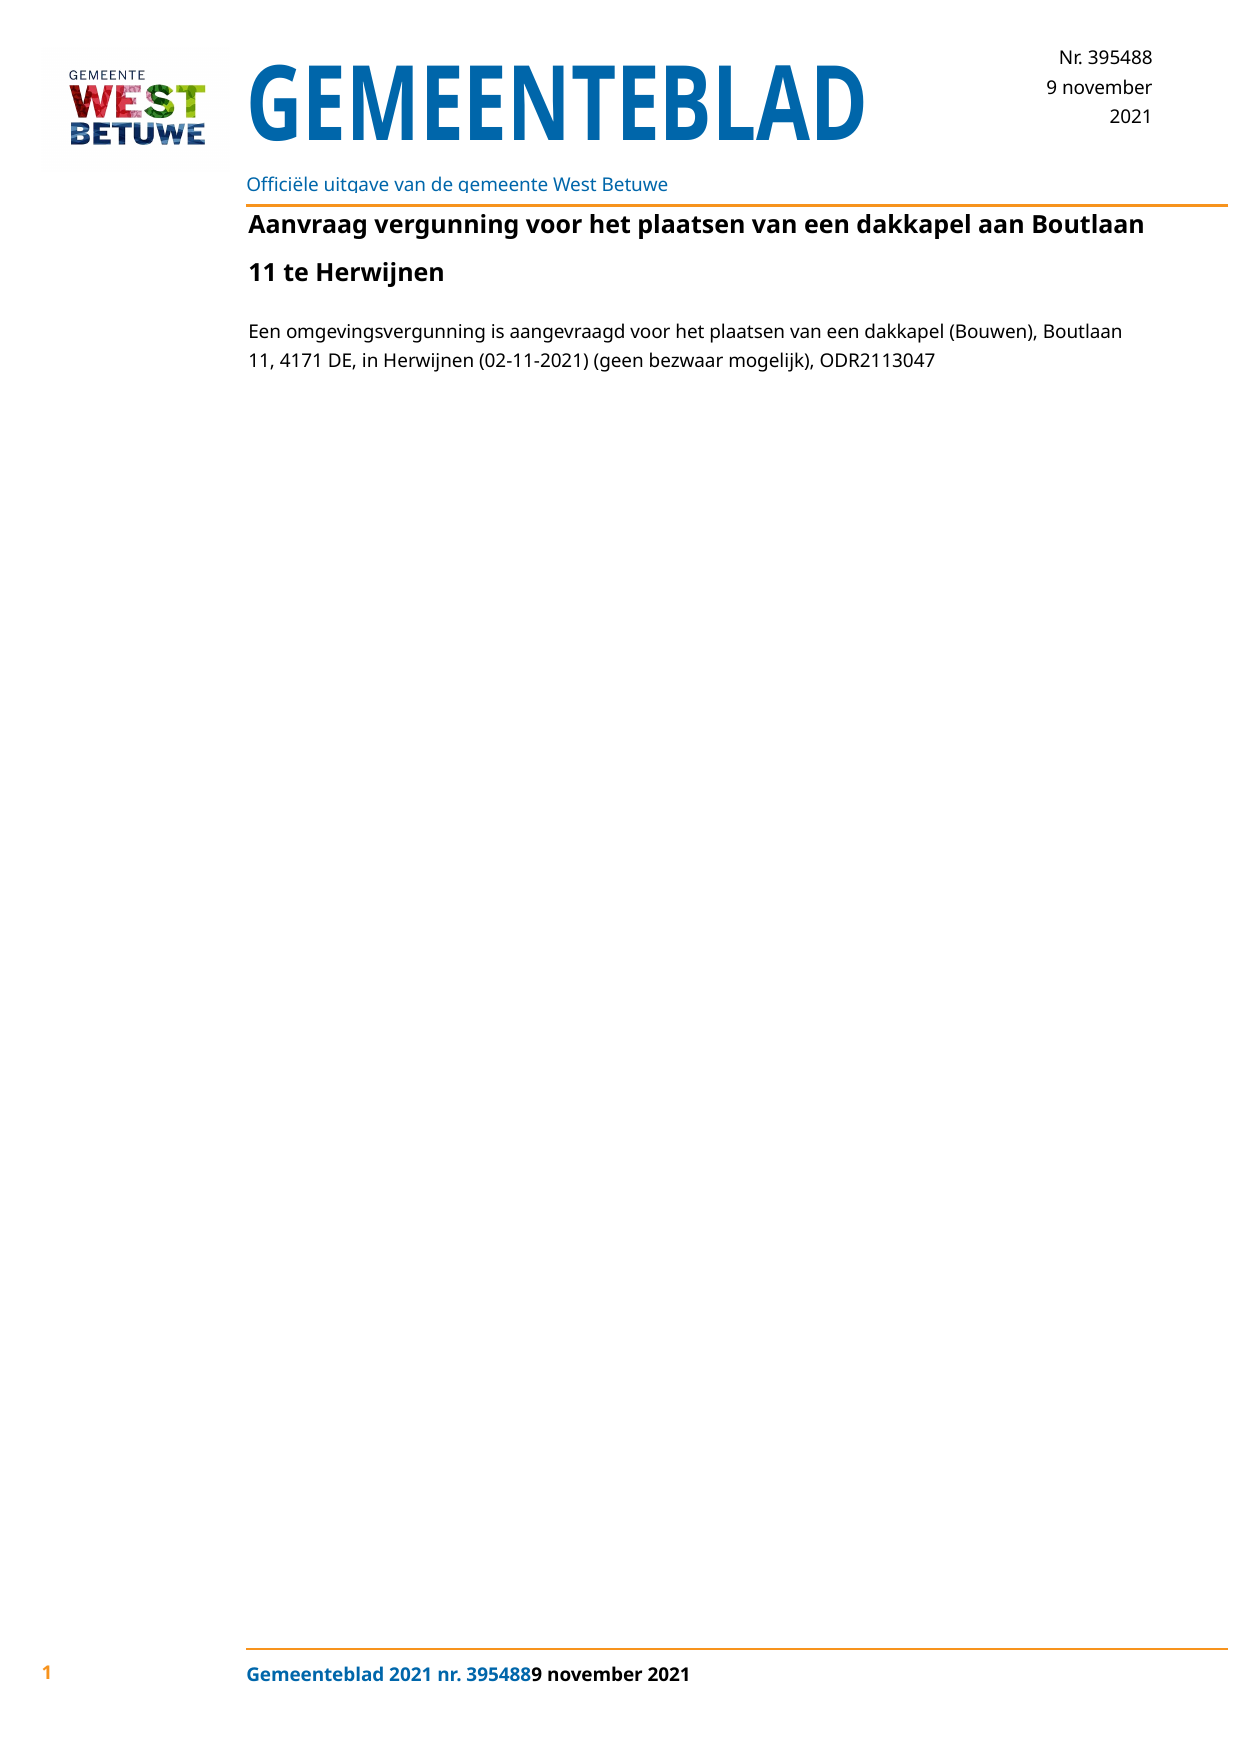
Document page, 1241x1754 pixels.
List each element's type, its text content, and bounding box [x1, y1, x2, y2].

text Een omgevingsvergunning is aangevraagd voor het plaatsen van een dakkapel (Bouwen), Boutlaan 11, 4171 DE, in Herwijnen (02-11-2021) (geen bezwaar mogelijk), ODR2113047 [248, 318, 1152, 373]
picture [41, 47, 231, 172]
text Aanvraag vergunning voor het plaatsen van een dakkapel aan Boutlaan 11 te Herwijnen [248, 207, 1152, 288]
